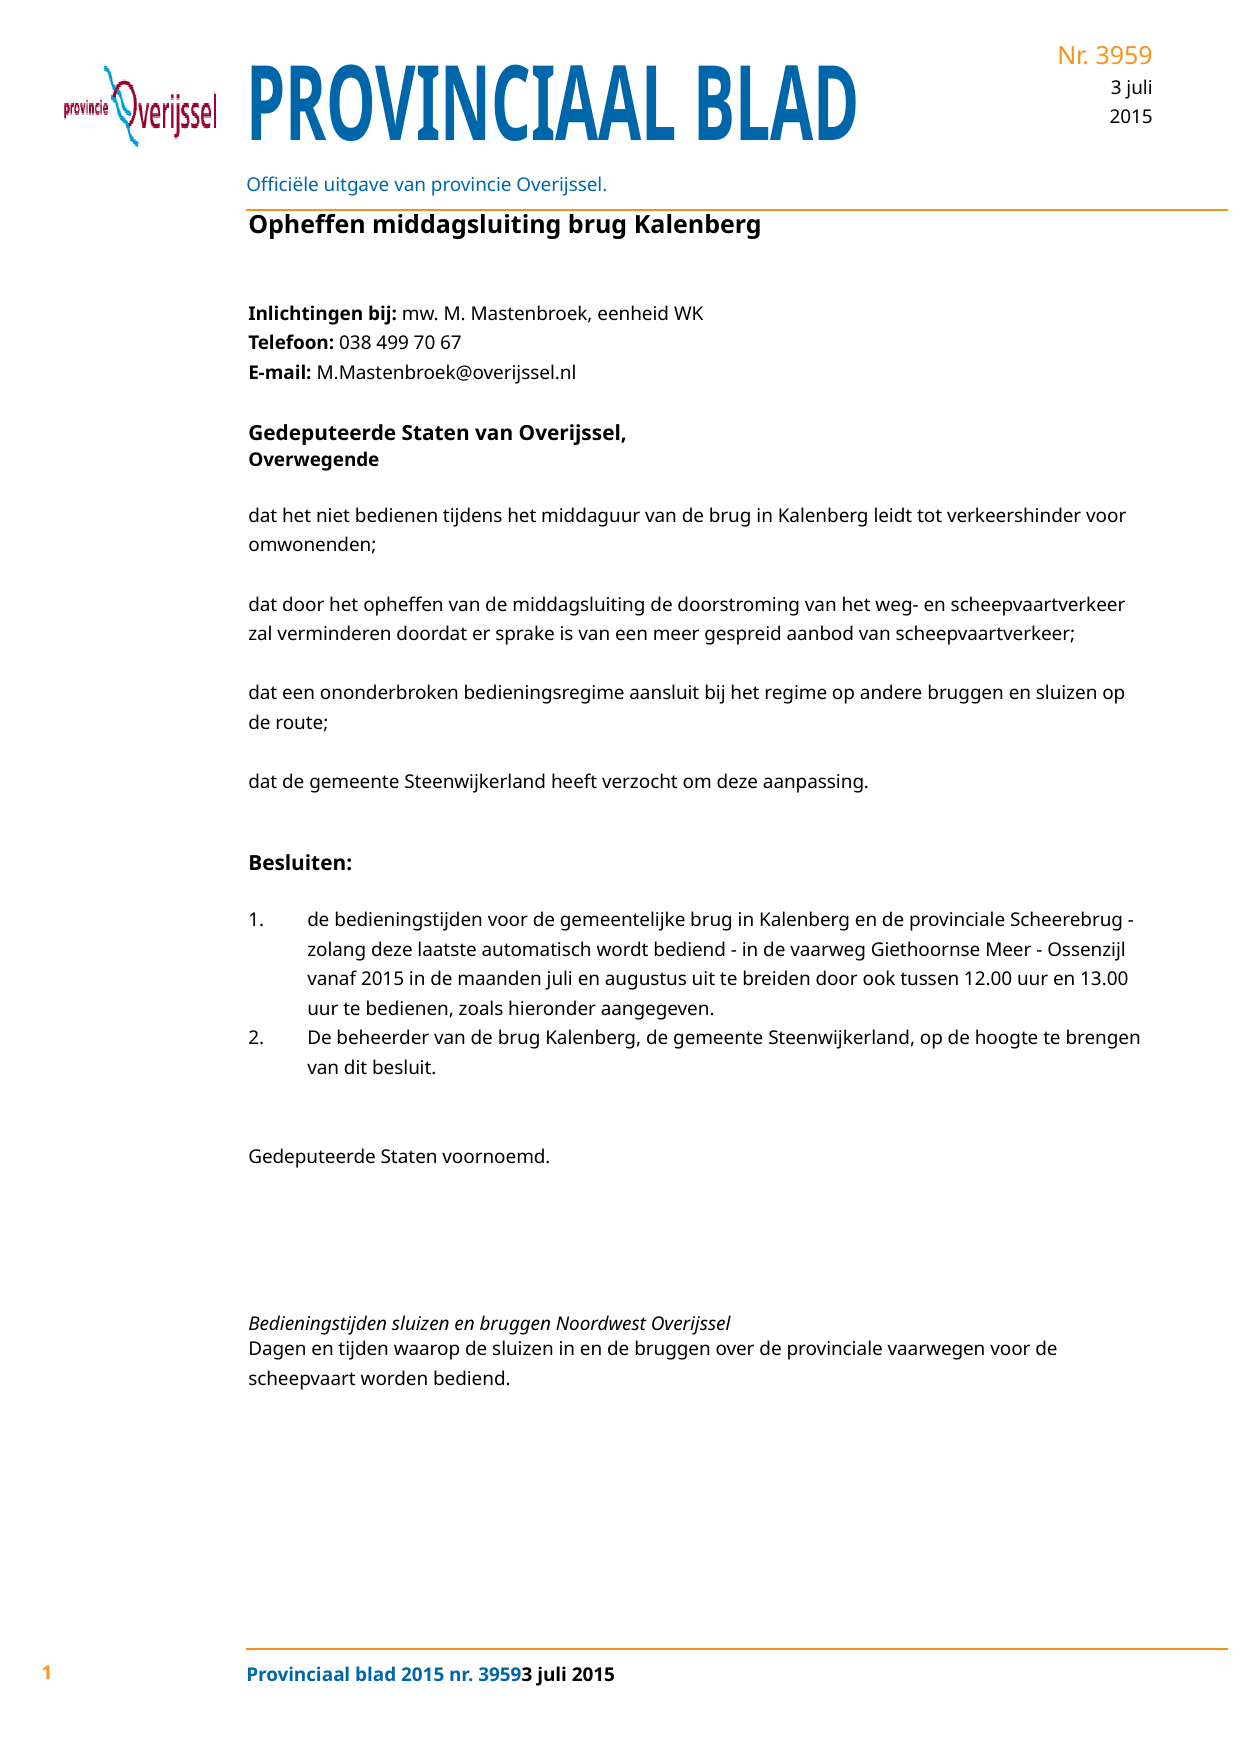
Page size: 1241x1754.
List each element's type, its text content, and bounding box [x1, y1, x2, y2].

text Dagen en tijden waarop de sluizen in en de bruggen over de provinciale vaarwegen voor de scheepvaart worden bediend. [248, 1336, 1152, 1391]
text dat de gemeente Steenwijkerland heeft verzocht om deze aanpassing. [248, 768, 1152, 794]
picture [41, 47, 231, 172]
text Gedeputeerde Staten van Overijssel, [248, 418, 1152, 447]
list De beheerder van de brug Kalenberg, de gemeente Steenwijkerland, op de hoogte te brengen van dit besluit. [248, 1024, 1152, 1080]
text Telefoon: 038 499 70 67 [248, 329, 1152, 355]
text Overwegende [248, 447, 1152, 472]
text Gedeputeerde Staten voornoemd. [248, 1143, 1152, 1169]
text E-mail: M.Mastenbroek@overijssel.nl [248, 359, 1152, 385]
text dat een ononderbroken bedieningsregime aansluit bij het regime op andere bruggen en sluizen op de route; [248, 679, 1152, 735]
text Inlichtingen bij: mw. M. Mastenbroek, eenheid WK [248, 300, 1152, 326]
text Opheffen middagsluiting brug Kalenberg [248, 211, 1152, 241]
text Besluiten: [248, 848, 1152, 877]
text dat door het opheffen van de middagsluiting de doorstroming van het weg- en scheepvaartverkeer zal verminderen doordat er sprake is van een meer gespreid aanbod van scheepvaartverkeer; [248, 591, 1152, 646]
text Bedieningstijden sluizen en bruggen Noordwest Overijssel [248, 1310, 1152, 1336]
text dat het niet bedienen tijdens het middaguur van de brug in Kalenberg leidt tot verkeershinder voor omwonenden; [248, 502, 1152, 557]
list de bedieningstijden voor de gemeentelijke brug in Kalenberg en de provinciale Scheerebrug - zolang deze laatste automatisch wordt bediend - in de vaarweg Giethoornse Meer - Ossenzijl vanaf 2015 in de maanden juli en augustus uit te breiden door ook tussen 12.00 uur en 13.00 uur te bedienen, zoals hieronder aangegeven. [248, 906, 1152, 1021]
